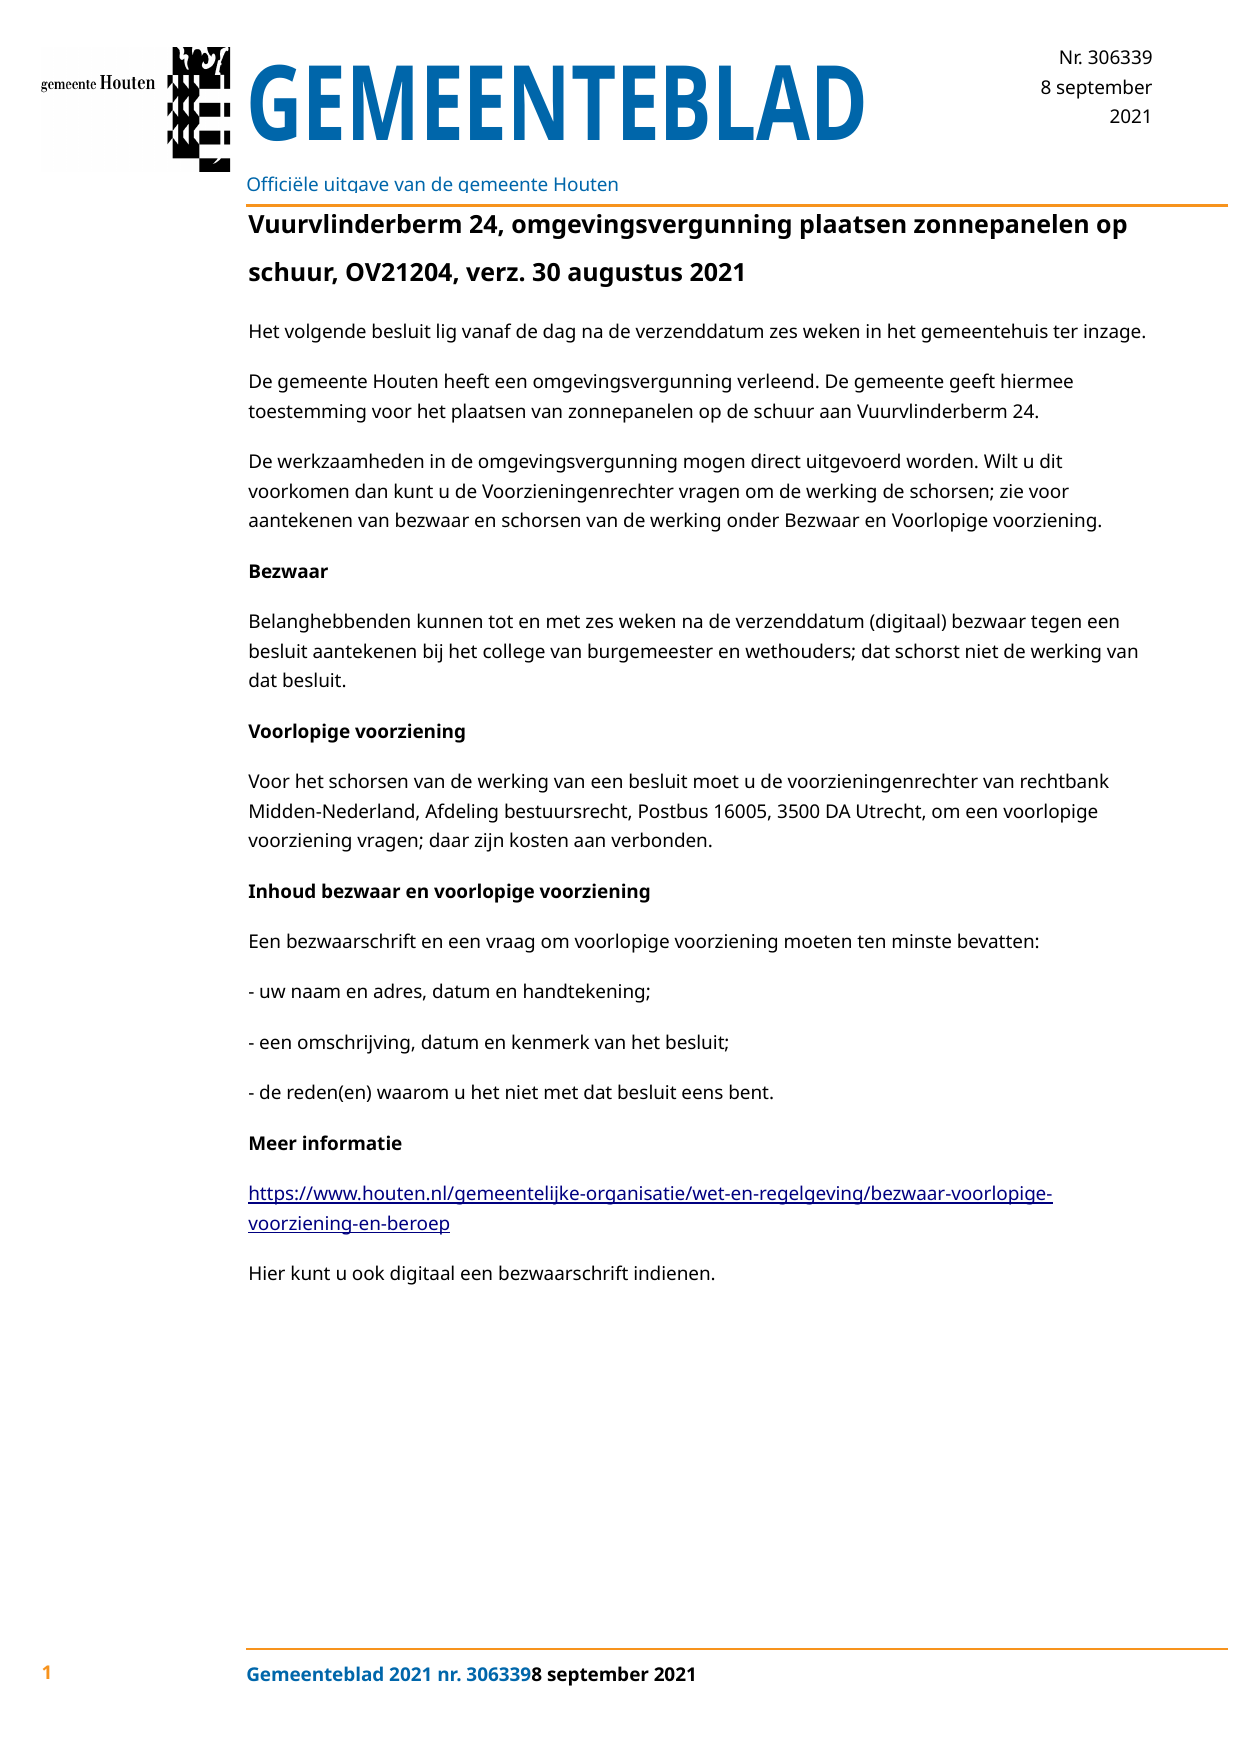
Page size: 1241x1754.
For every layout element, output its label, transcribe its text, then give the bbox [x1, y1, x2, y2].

text Inhoud bezwaar en voorlopige voorziening [248, 878, 1152, 904]
text Het volgende besluit lig vanaf de dag na de verzenddatum zes weken in het gemeentehuis ter inzage. [248, 318, 1152, 344]
picture [41, 47, 231, 172]
text De gemeente Houten heeft een omgevingsvergunning verleend. De gemeente geeft hiermee toestemming voor het plaatsen van zonnepanelen op de schuur aan Vuurvlinderberm 24. [248, 368, 1152, 424]
text Voor het schorsen van de werking van een besluit moet u de voorzieningenrechter van rechtbank Midden-Nederland, Afdeling bestuursrecht, Postbus 16005, 3500 DA Utrecht, om een voorlopige voorziening vragen; daar zijn kosten aan verbonden. [248, 768, 1152, 853]
text https://www.houten.nl/gemeentelijke-organisatie/wet-en-regelgeving/bezwaar-voorlopige-voorziening-en-beroep [248, 1180, 1152, 1236]
text - een omschrijving, datum en kenmerk van het besluit; [248, 1029, 1152, 1055]
text Hier kunt u ook digitaal een bezwaarschrift indienen. [248, 1260, 1152, 1286]
text - de reden(en) waarom u het niet met dat besluit eens bent. [248, 1079, 1152, 1105]
text Bezwaar [248, 558, 1152, 584]
text Vuurvlinderberm 24, omgevingsvergunning plaatsen zonnepanelen op schuur, OV21204, verz. 30 augustus 2021 [248, 207, 1152, 288]
text De werkzaamheden in de omgevingsvergunning mogen direct uitgevoerd worden. Wilt u dit voorkomen dan kunt u de Voorzieningenrechter vragen om de werking de schorsen; zie voor aantekenen van bezwaar en schorsen van de werking onder Bezwaar en Voorlopige voorziening. [248, 448, 1152, 533]
text Voorlopige voorziening [248, 718, 1152, 744]
text - uw naam en adres, datum en handtekening; [248, 979, 1152, 1004]
text Een bezwaarschrift en een vraag om voorlopige voorziening moeten ten minste bevatten: [248, 928, 1152, 954]
text Meer informatie [248, 1130, 1152, 1156]
text Belanghebbenden kunnen tot en met zes weken na de verzenddatum (digitaal) bezwaar tegen een besluit aantekenen bij het college van burgemeester en wethouders; dat schorst niet de werking van dat besluit. [248, 608, 1152, 693]
